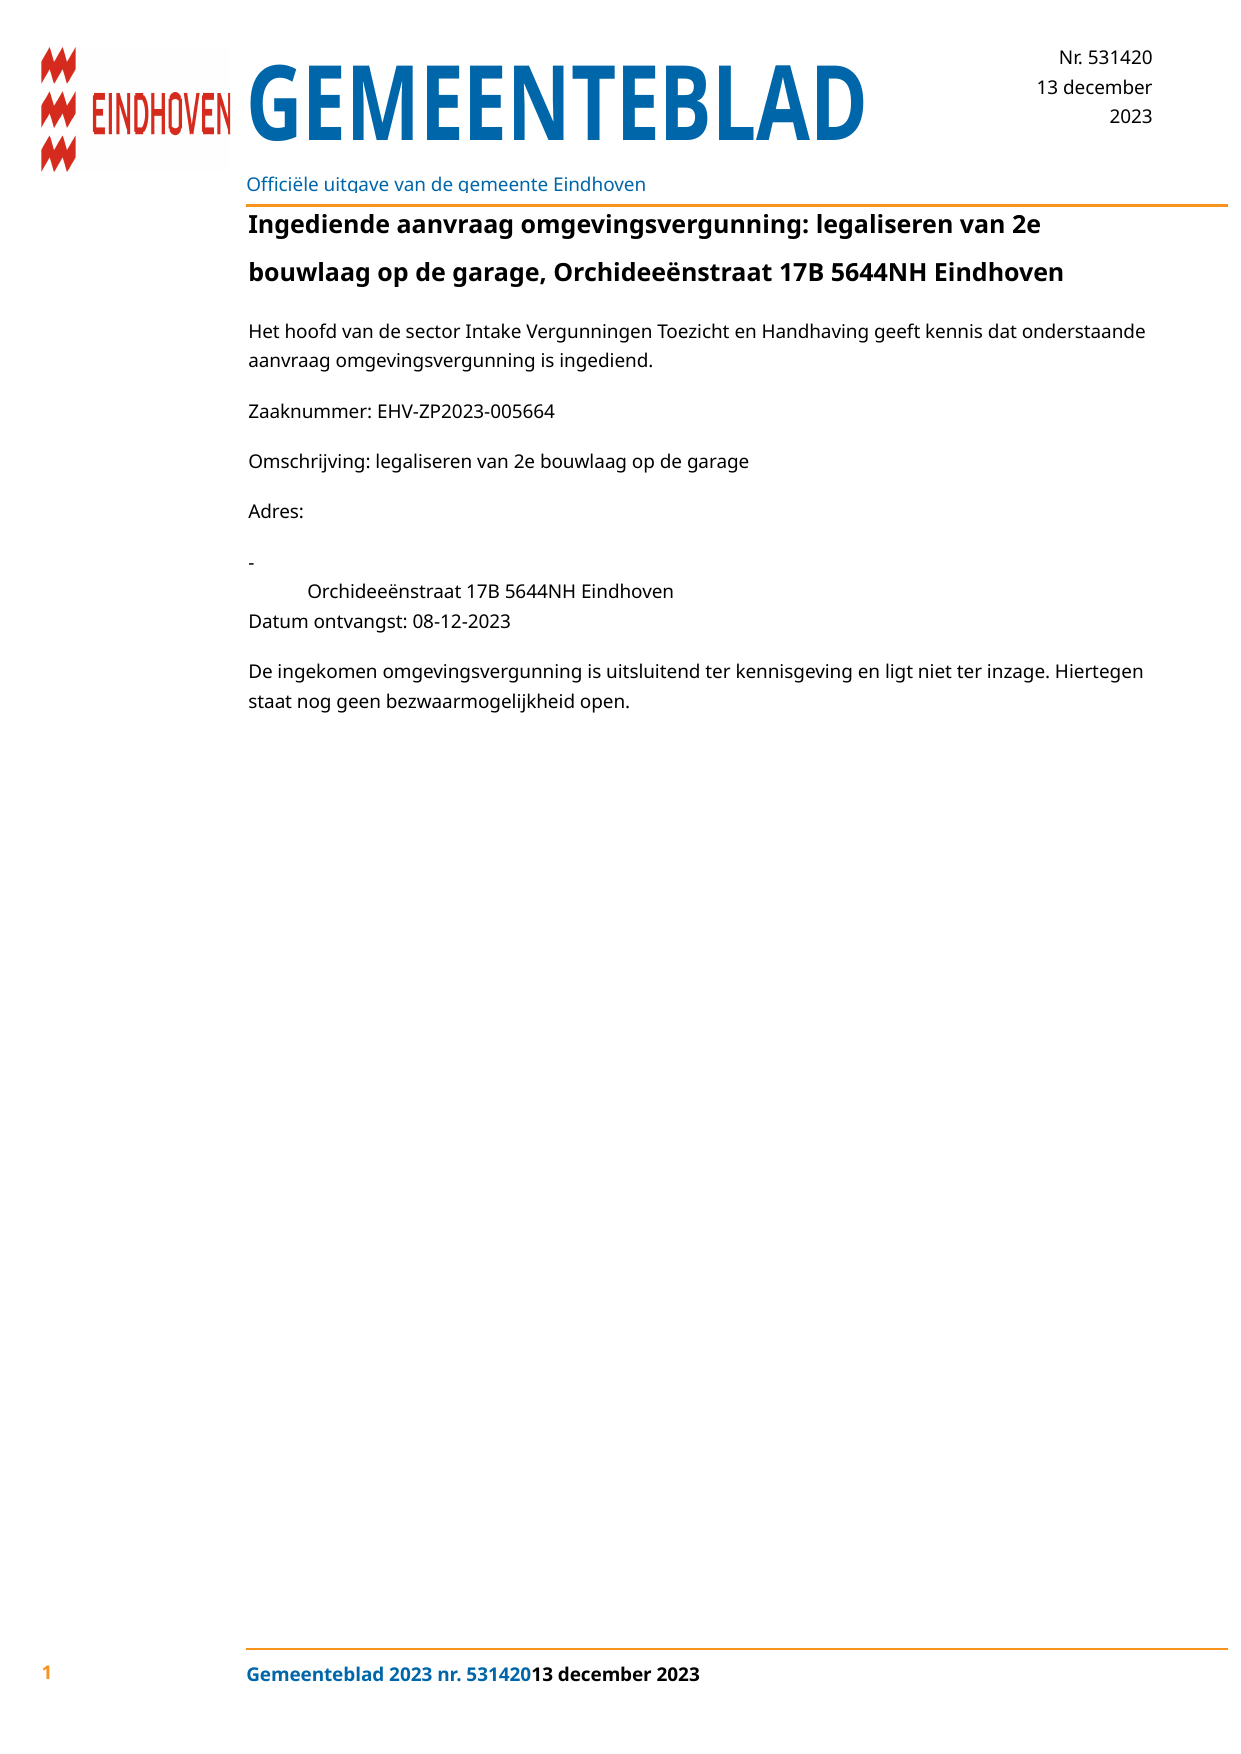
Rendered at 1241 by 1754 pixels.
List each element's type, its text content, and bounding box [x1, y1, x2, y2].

text Zaaknummer: EHV-ZP2023-005664 [248, 398, 1152, 424]
text Ingediende aanvraag omgevingsvergunning: legaliseren van 2e bouwlaag op de garage, Orchideeënstraat 17B 5644NH Eindhoven [248, 207, 1152, 288]
text De ingekomen omgevingsvergunning is uitsluitend ter kennisgeving en ligt niet ter inzage. Hiertegen staat nog geen bezwaarmogelijkheid open. [248, 659, 1152, 714]
text Het hoofd van de sector Intake Vergunningen Toezicht en Handhaving geeft kennis dat onderstaande aanvraag omgevingsvergunning is ingediend. [248, 318, 1152, 373]
text Datum ontvangst: 08-12-2023 [248, 608, 1152, 634]
picture [41, 47, 231, 172]
text Omschrijving: legaliseren van 2e bouwlaag op de garage [248, 448, 1152, 474]
text Adres: [248, 499, 1152, 524]
list Orchideeënstraat 17B 5644NH Eindhoven [248, 579, 1152, 604]
